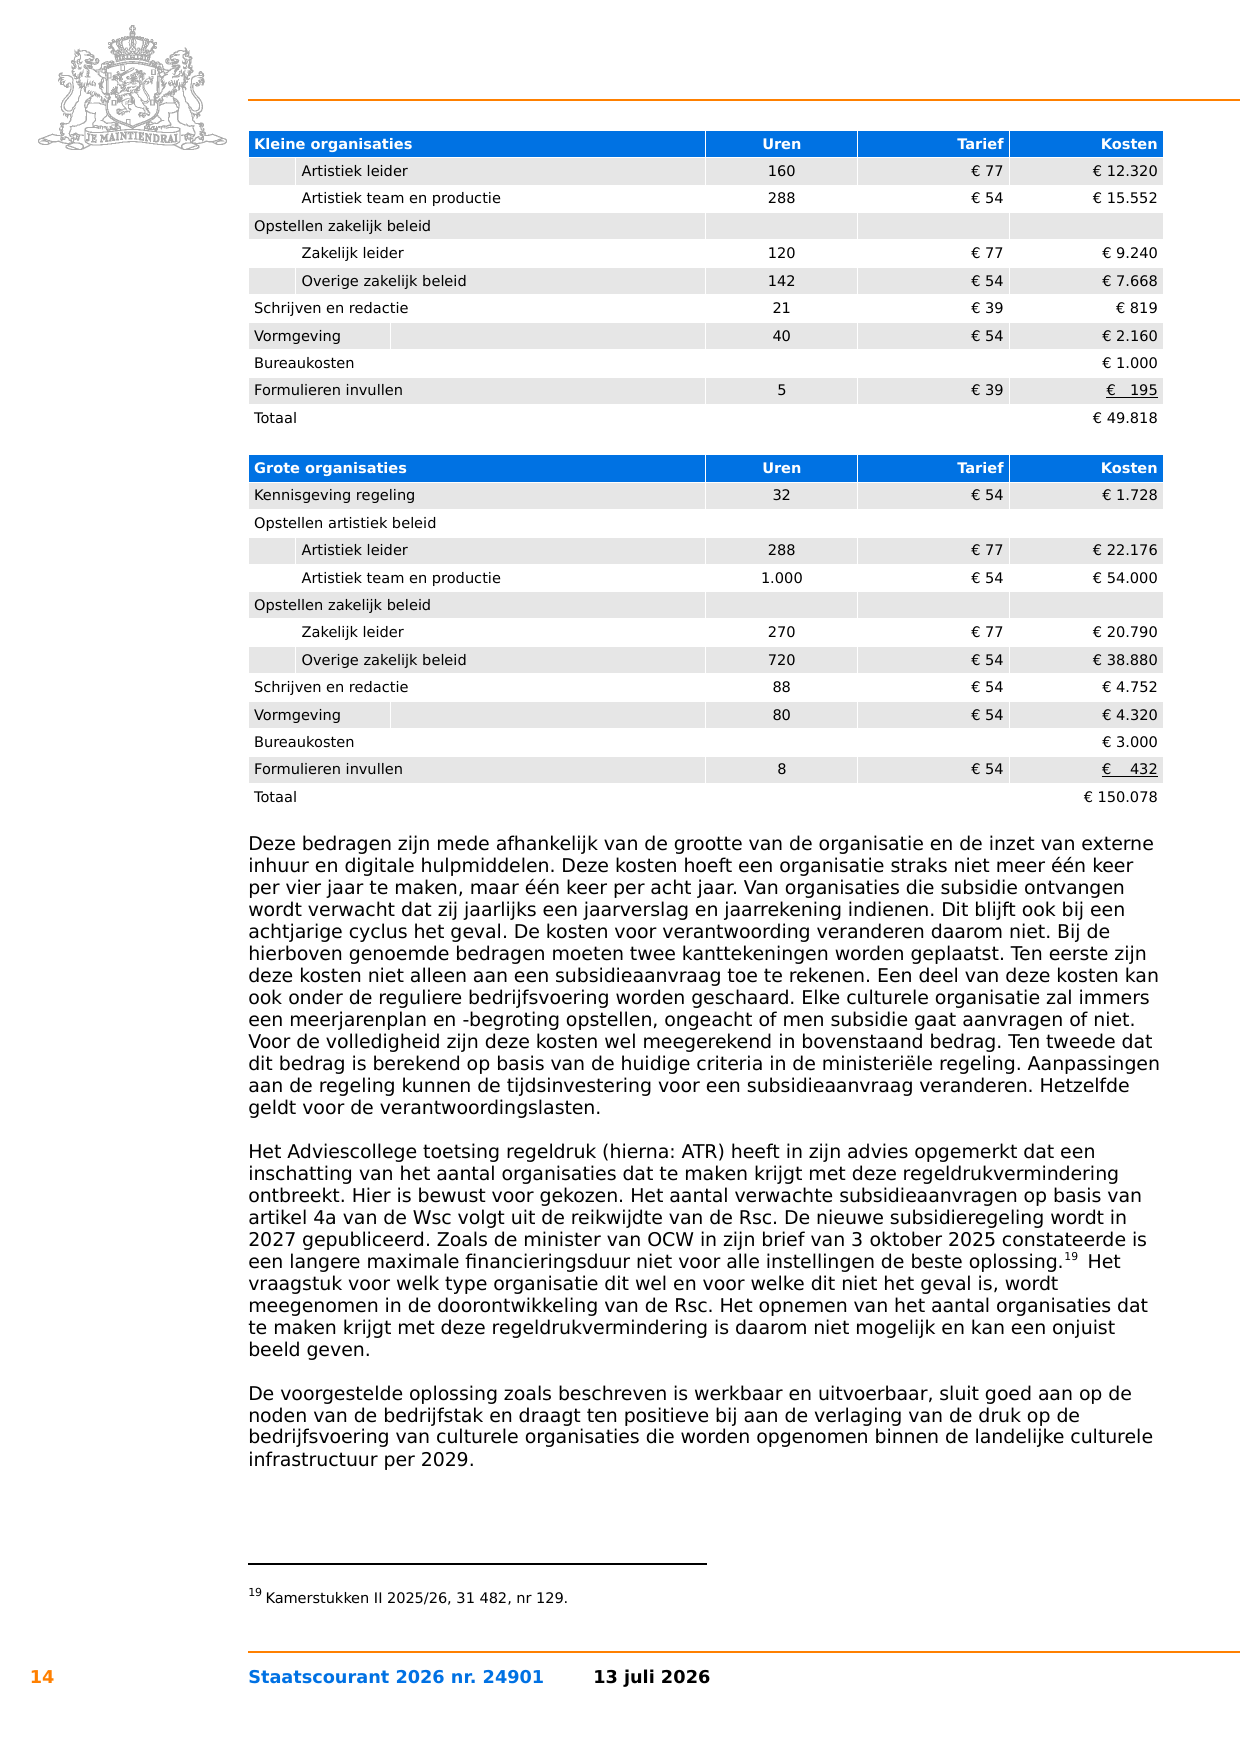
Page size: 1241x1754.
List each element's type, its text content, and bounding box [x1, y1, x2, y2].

table_cell € 150.078 [1010, 784, 1163, 810]
table_cell [391, 702, 705, 728]
table_cell [249, 538, 295, 564]
table_cell € 819 [1010, 295, 1163, 322]
table_cell € 54 [858, 565, 1009, 591]
table_cell [706, 350, 857, 376]
table_cell 40 [706, 323, 857, 349]
table_cell [858, 510, 1009, 536]
table_cell € 432 [1010, 757, 1163, 783]
table_cell Schrijven en redactie [249, 674, 705, 701]
text Het Adviescollege toetsing regeldruk (hierna: ATR) heeft in zijn advies opgemerkt dat een inschatting van het aantal organisaties dat te maken krijgt met deze regeldrukvermindering ontbreekt. Hier is bewust voor gekozen. Het aantal verwachte subsidieaanvragen op basis van artikel 4a van de Wsc volgt uit de reikwijdte van de Rsc. De nieuwe subsidieregeling wordt in 2027 gepubliceerd. Zoals de minister van OCW in zijn brief van 3 oktober 2025 constateerde is een langere maximale financieringsduur niet voor alle instellingen de beste oplossing. Het vraagstuk voor welk type organisatie dit wel en voor welke dit niet het geval is, wordt meegenomen in de doorontwikkeling van de Rsc. Het opnemen van het aantal organisaties dat te maken krijgt met deze regeldrukvermindering is daarom niet mogelijk en kan een onjuist beeld geven. [248, 1141, 1163, 1361]
table_cell € 12.320 [1010, 158, 1163, 185]
table_cell Zakelijk leider [296, 241, 705, 267]
table_cell € 38.880 [1010, 647, 1163, 673]
table_cell Overige zakelijk beleid [296, 268, 705, 294]
table_header Grote organisaties [249, 455, 705, 482]
table_cell 120 [706, 241, 857, 267]
table_cell Vormgeving [249, 702, 390, 728]
table_cell Artistiek team en productie [296, 186, 705, 212]
table_header Tarief [858, 131, 1009, 157]
table_cell [249, 241, 295, 267]
table_cell [1010, 213, 1163, 239]
table_cell € 54 [858, 186, 1009, 212]
table_cell Totaal [249, 405, 705, 431]
table_cell Bureaukosten [249, 729, 390, 756]
table_header Kleine organisaties [249, 131, 705, 157]
table_cell € 54.000 [1010, 565, 1163, 591]
table_cell € 2.160 [1010, 323, 1163, 349]
table_cell [706, 510, 857, 536]
table_header Tarief [858, 455, 1009, 482]
table_cell Opstellen zakelijk beleid [249, 592, 705, 618]
table_cell [249, 647, 295, 673]
table_cell [706, 592, 857, 618]
table_cell € 9.240 [1010, 241, 1163, 267]
table_cell [706, 729, 857, 756]
table_cell € 54 [858, 757, 1009, 783]
table_cell Opstellen artistiek beleid [249, 510, 705, 536]
table_cell Artistiek leider [296, 158, 705, 185]
table_cell € 54 [858, 483, 1009, 509]
table_cell 142 [706, 268, 857, 294]
table_cell 8 [706, 757, 857, 783]
table_cell Opstellen zakelijk beleid [249, 213, 705, 239]
table_cell 288 [706, 538, 857, 564]
table_cell € 22.176 [1010, 538, 1163, 564]
table_cell Vormgeving [249, 323, 390, 349]
table_cell [706, 405, 857, 431]
table_cell 1.000 [706, 565, 857, 591]
table_cell € 1.000 [1010, 350, 1163, 376]
table_cell € 15.552 [1010, 186, 1163, 212]
table_cell [391, 350, 705, 376]
table_cell Kennisgeving regeling [249, 483, 705, 509]
table_cell 270 [706, 620, 857, 646]
table_cell € 20.790 [1010, 620, 1163, 646]
text De voorgestelde oplossing zoals beschreven is werkbaar en uitvoerbaar, sluit goed aan op de noden van de bedrijfstak en draagt ten positieve bij aan de verlaging van de druk op de bedrijfsvoering van culturele organisaties die worden opgenomen binnen de landelijke culturele infrastructuur per 2029. [248, 1382, 1163, 1470]
table_cell Bureaukosten [249, 350, 390, 376]
table_header Uren [706, 455, 857, 482]
table_cell Overige zakelijk beleid [296, 647, 705, 673]
table_cell € 7.668 [1010, 268, 1163, 294]
table_cell [858, 350, 1009, 376]
table_cell € 1.728 [1010, 483, 1163, 509]
text Kamerstukken II 2025/26, 31 482, nr 129. [248, 1586, 1163, 1608]
table_cell 80 [706, 702, 857, 728]
table_cell [249, 565, 295, 591]
table_cell 88 [706, 674, 857, 701]
table_cell Schrijven en redactie [249, 295, 705, 322]
table_header Uren [706, 131, 857, 157]
table_cell Formulieren invullen [249, 378, 705, 404]
table_cell € 77 [858, 241, 1009, 267]
table_cell € 54 [858, 702, 1009, 728]
table_cell [706, 784, 857, 810]
table_cell 720 [706, 647, 857, 673]
table_cell [391, 323, 705, 349]
table_header Kosten [1010, 455, 1163, 482]
table_cell € 3.000 [1010, 729, 1163, 756]
table_cell € 54 [858, 674, 1009, 701]
table_cell € 77 [858, 158, 1009, 185]
table_cell € 54 [858, 268, 1009, 294]
table_cell [1010, 510, 1163, 536]
table_cell [249, 186, 295, 212]
text Deze bedragen zijn mede afhankelijk van de grootte van de organisatie en de inzet van externe inhuur en digitale hulpmiddelen. Deze kosten hoeft een organisatie straks niet meer één keer per vier jaar te maken, maar één keer per acht jaar. Van organisaties die subsidie ontvangen wordt verwacht dat zij jaarlijks een jaarverslag en jaarrekening indienen. Dit blijft ook bij een achtjarige cyclus het geval. De kosten voor verantwoording veranderen daarom niet. Bij de hierboven genoemde bedragen moeten twee kanttekeningen worden geplaatst. Ten eerste zijn deze kosten niet alleen aan een subsidieaanvraag toe te rekenen. Een deel van deze kosten kan ook onder de reguliere bedrijfsvoering worden geschaard. Elke culturele organisatie zal immers een meerjarenplan en -begroting opstellen, ongeacht of men subsidie gaat aanvragen of niet. Voor de volledigheid zijn deze kosten wel meegerekend in bovenstaand bedrag. Ten tweede dat dit bedrag is berekend op basis van de huidige criteria in de ministeriële regeling. Aanpassingen aan de regeling kunnen de tijdsinvestering voor een subsidieaanvraag veranderen. Hetzelfde geldt voor de verantwoordingslasten. [248, 833, 1163, 1119]
table_cell € 195 [1010, 378, 1163, 404]
table_cell 160 [706, 158, 857, 185]
table_cell € 4.752 [1010, 674, 1163, 701]
table_cell € 77 [858, 620, 1009, 646]
table_cell Artistiek team en productie [296, 565, 705, 591]
table_header Kosten [1010, 131, 1163, 157]
table_cell € 39 [858, 378, 1009, 404]
table_cell € 4.320 [1010, 702, 1163, 728]
table_cell Formulieren invullen [249, 757, 705, 783]
table_cell [249, 620, 295, 646]
table_cell € 54 [858, 323, 1009, 349]
table_cell [1010, 592, 1163, 618]
table_cell [391, 729, 705, 756]
table_cell Artistiek leider [296, 538, 705, 564]
table_cell 288 [706, 186, 857, 212]
table_cell [858, 729, 1009, 756]
table_cell [858, 592, 1009, 618]
table_cell € 39 [858, 295, 1009, 322]
table_cell € 54 [858, 647, 1009, 673]
table_cell [858, 405, 1009, 431]
table_cell Totaal [249, 784, 705, 810]
table_cell [858, 784, 1009, 810]
table_cell € 49.818 [1010, 405, 1163, 431]
table_cell [858, 213, 1009, 239]
table_cell 21 [706, 295, 857, 322]
table_cell Zakelijk leider [296, 620, 705, 646]
table_cell € 77 [858, 538, 1009, 564]
table_cell 5 [706, 378, 857, 404]
picture [38, 25, 227, 150]
table_cell 32 [706, 483, 857, 509]
table_cell [249, 268, 295, 294]
table_cell [706, 213, 857, 239]
table_cell [249, 158, 295, 185]
